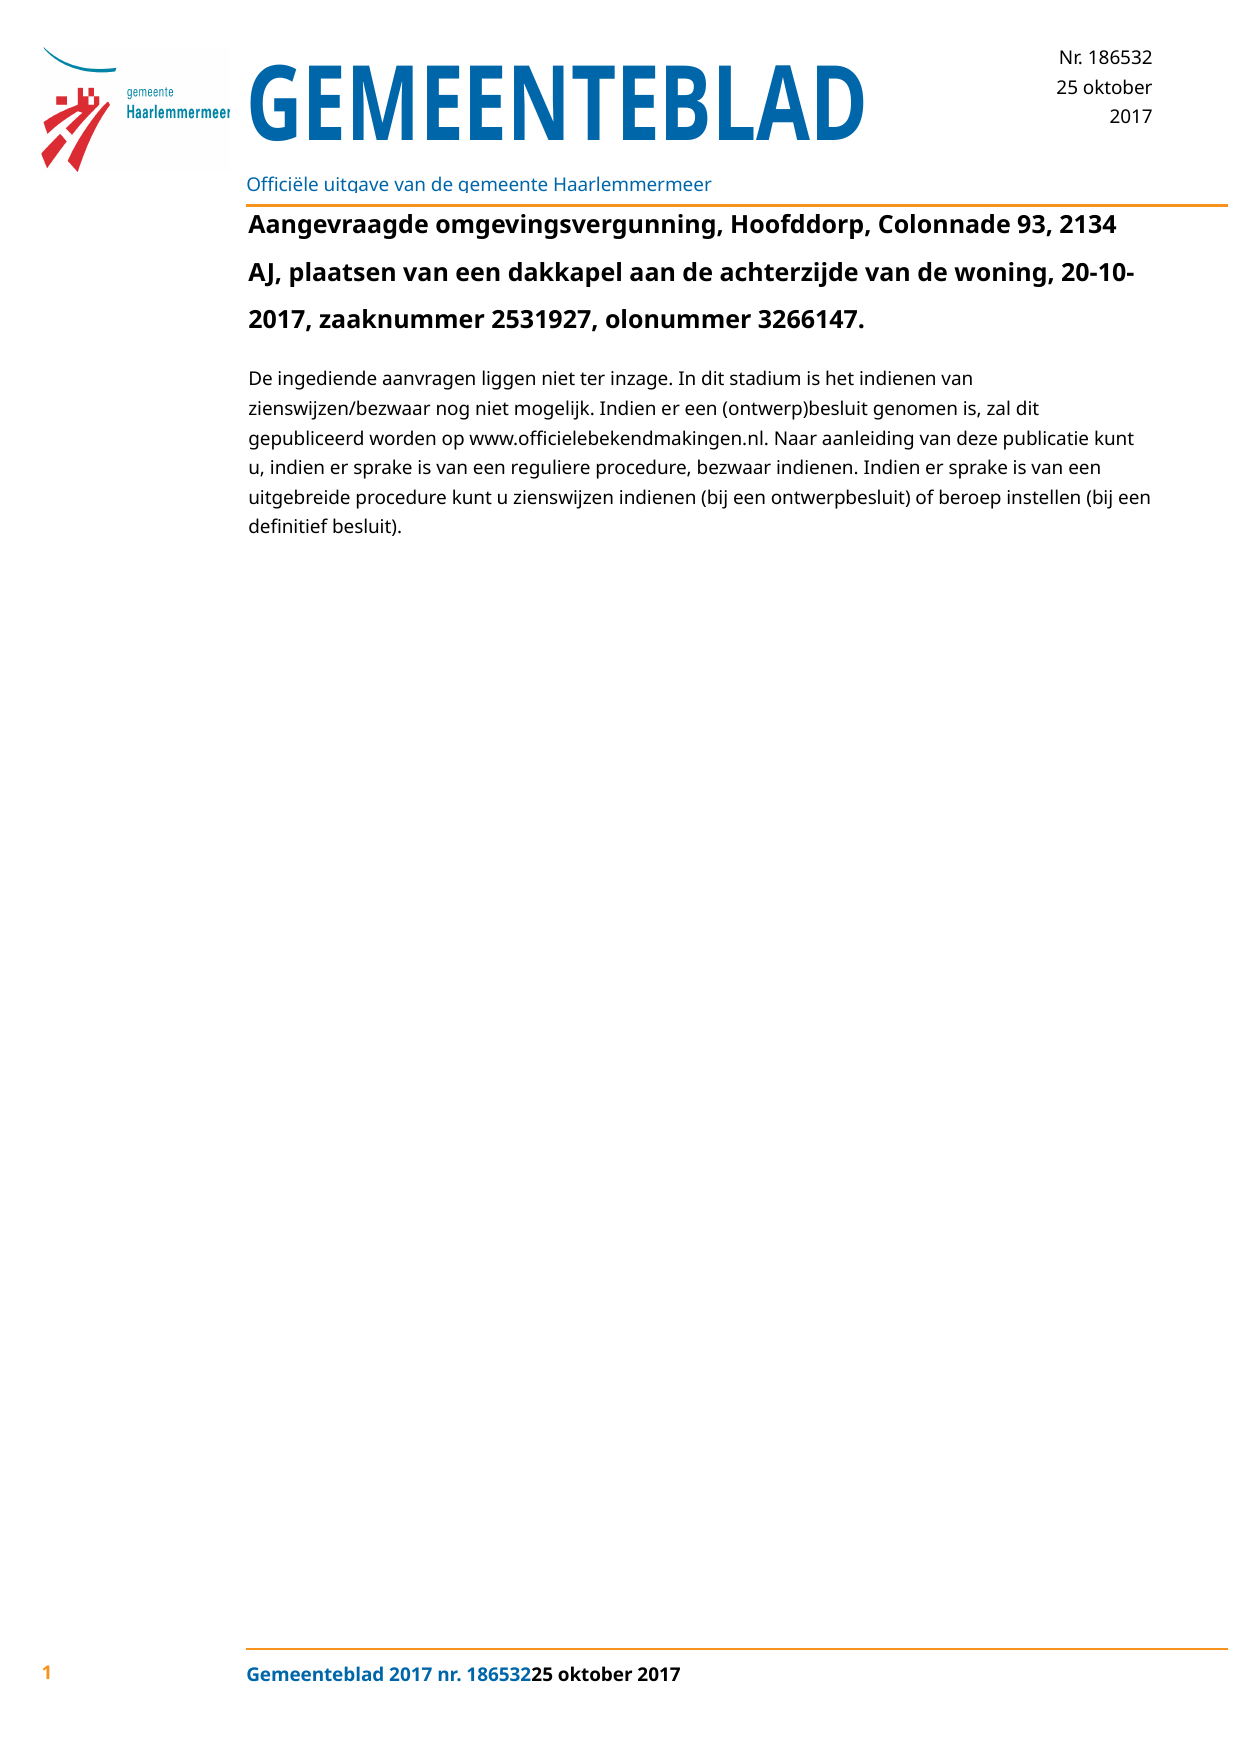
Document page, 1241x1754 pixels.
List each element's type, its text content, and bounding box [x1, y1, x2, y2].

text Aangevraagde omgevingsvergunning, Hoofddorp, Colonnade 93, 2134 AJ, plaatsen van een dakkapel aan de achterzijde van de woning, 20-10-2017, zaaknummer 2531927, olonummer 3266147. [248, 207, 1152, 336]
picture [41, 47, 231, 172]
text De ingediende aanvragen liggen niet ter inzage. In dit stadium is het indienen van zienswijzen/bezwaar nog niet mogelijk. Indien er een (ontwerp)besluit genomen is, zal dit gepubliceerd worden op www.officielebekendmakingen.nl. Naar aanleiding van deze publicatie kunt u, indien er sprake is van een reguliere procedure, bezwaar indienen. Indien er sprake is van een uitgebreide procedure kunt u zienswijzen indienen (bij een ontwerpbesluit) of beroep instellen (bij een definitief besluit). [248, 366, 1152, 539]
